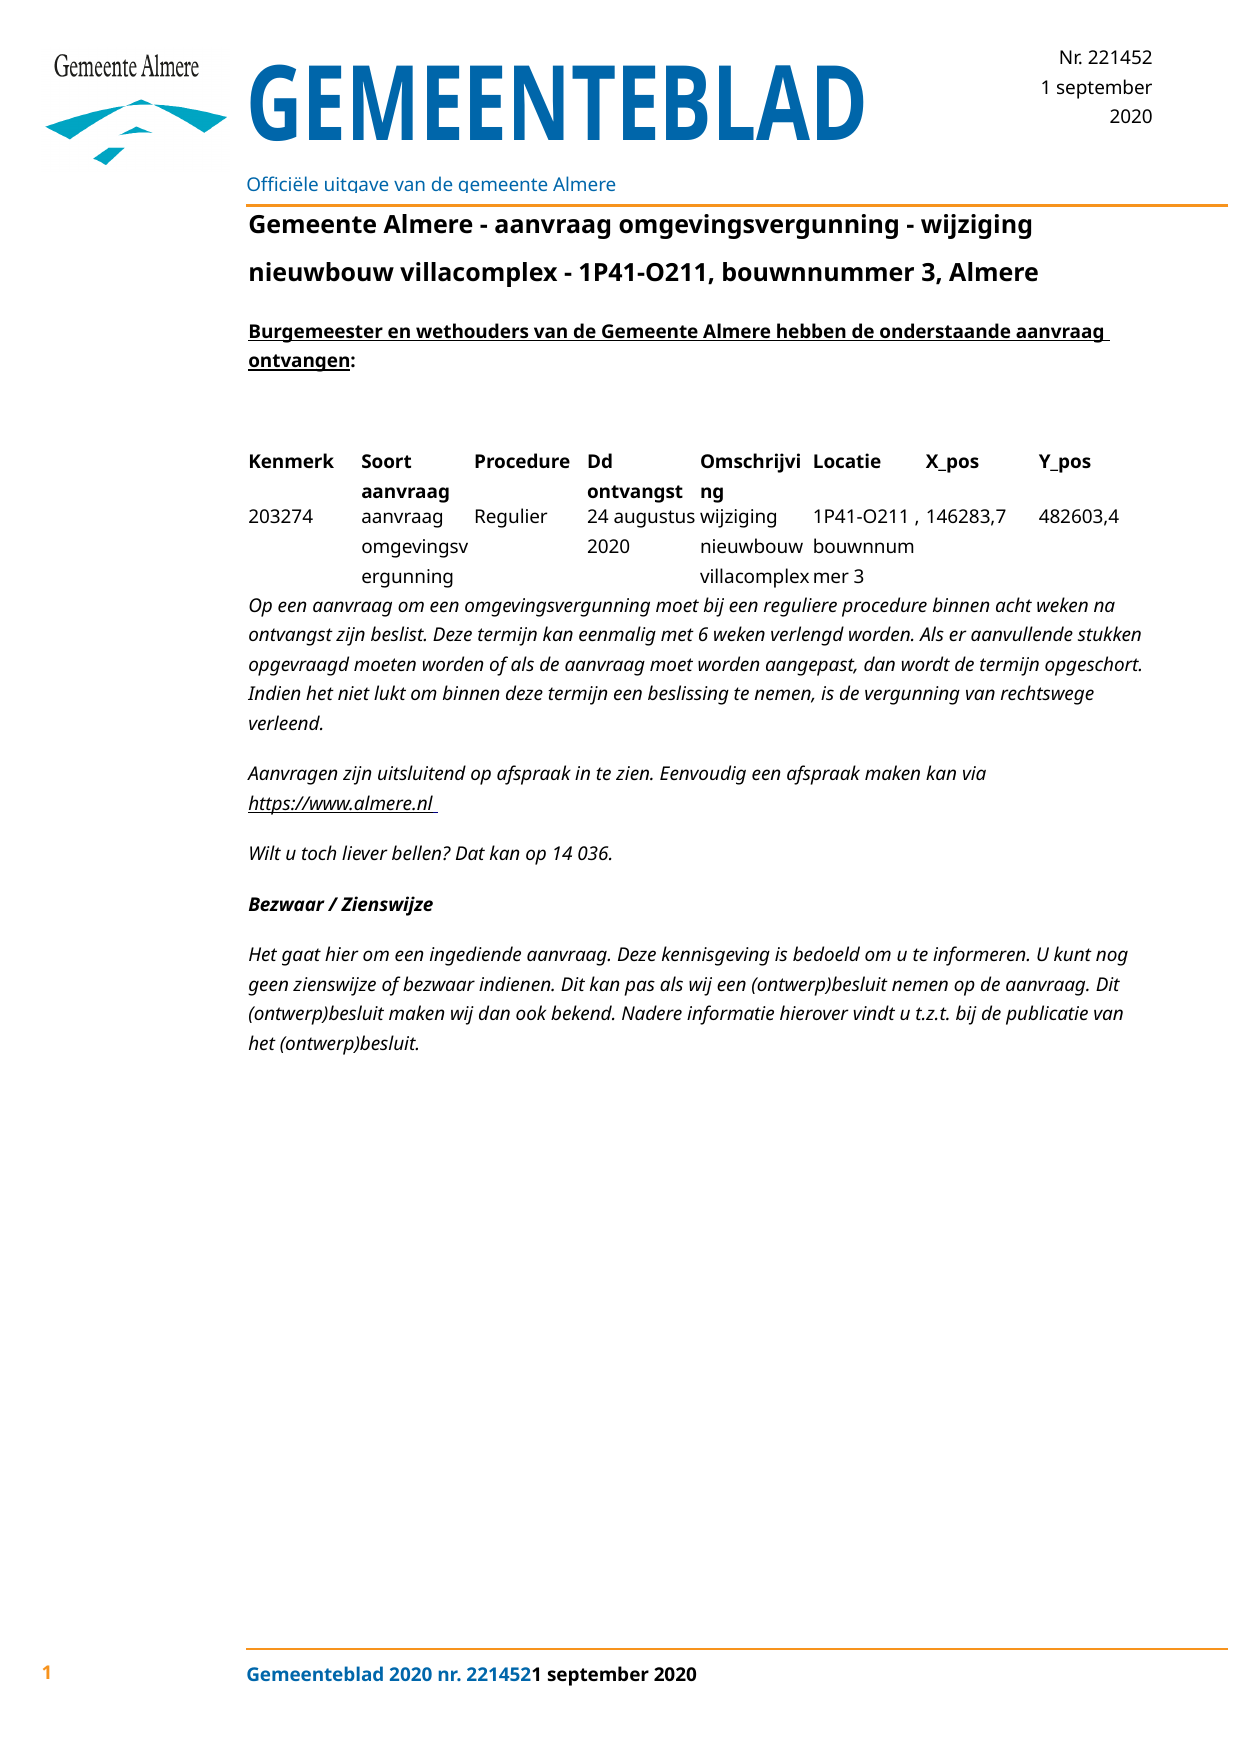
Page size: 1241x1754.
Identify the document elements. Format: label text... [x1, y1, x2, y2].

text Gemeente Almere - aanvraag omgevingsvergunning - wijziging nieuwbouw villacomplex - 1P41-O211, bouwnnummer 3, Almere [248, 207, 1152, 288]
table_header Kenmerk [248, 449, 361, 504]
table_header Locatie [813, 449, 926, 504]
table_header Procedure [474, 449, 587, 504]
table_cell Regulier [474, 504, 587, 589]
table_header Omschrijving [700, 449, 813, 504]
table_cell wijziging nieuwbouw villacomplex [700, 504, 813, 589]
table_cell 1P41-O211 , bouwnnummer 3 [813, 504, 926, 589]
text Bezwaar / Zienswijze [248, 891, 1152, 917]
text Op een aanvraag om een omgevingsvergunning moet bij een reguliere procedure binnen acht weken na ontvangst zijn beslist. Deze termijn kan eenmalig met 6 weken verlengd worden. Als er aanvullende stukken opgevraagd moeten worden of als de aanvraag moet worden aangepast, dan wordt de termijn opgeschort. Indien het niet lukt om binnen deze termijn een beslissing te nemen, is de vergunning van rechtswege verleend. [248, 592, 1152, 736]
table_cell 24 augustus 2020 [587, 504, 700, 589]
table_cell 482603,4 [1039, 504, 1152, 589]
table_cell aanvraag omgevingsvergunning [361, 504, 474, 589]
table_header Y_pos [1039, 449, 1152, 504]
text Aanvragen zijn uitsluitend op afspraak in te zien. Eenvoudig een afspraak maken kan via https://www.almere.nl [248, 761, 1152, 816]
table_cell 146283,7 [926, 504, 1038, 589]
table_cell 203274 [248, 504, 361, 589]
text Burgemeester en wethouders van de Gemeente Almere hebben de onderstaande aanvraag ontvangen: [248, 318, 1152, 373]
text Het gaat hier om een ingediende aanvraag. Deze kennisgeving is bedoeld om u te informeren. U kunt nog geen zienswijze of bezwaar indienen. Dit kan pas als wij een (ontwerp)besluit nemen op de aanvraag. Dit (ontwerp)besluit maken wij dan ook bekend. Nadere informatie hierover vindt u t.z.t. bij de publicatie van het (ontwerp)besluit. [248, 941, 1152, 1056]
table_header X_pos [926, 449, 1038, 504]
table_header Dd ontvangst [587, 449, 700, 504]
picture [41, 47, 231, 172]
text Wilt u toch liever bellen? Dat kan op 14 036. [248, 841, 1152, 866]
table_header Soort aanvraag [361, 449, 474, 504]
